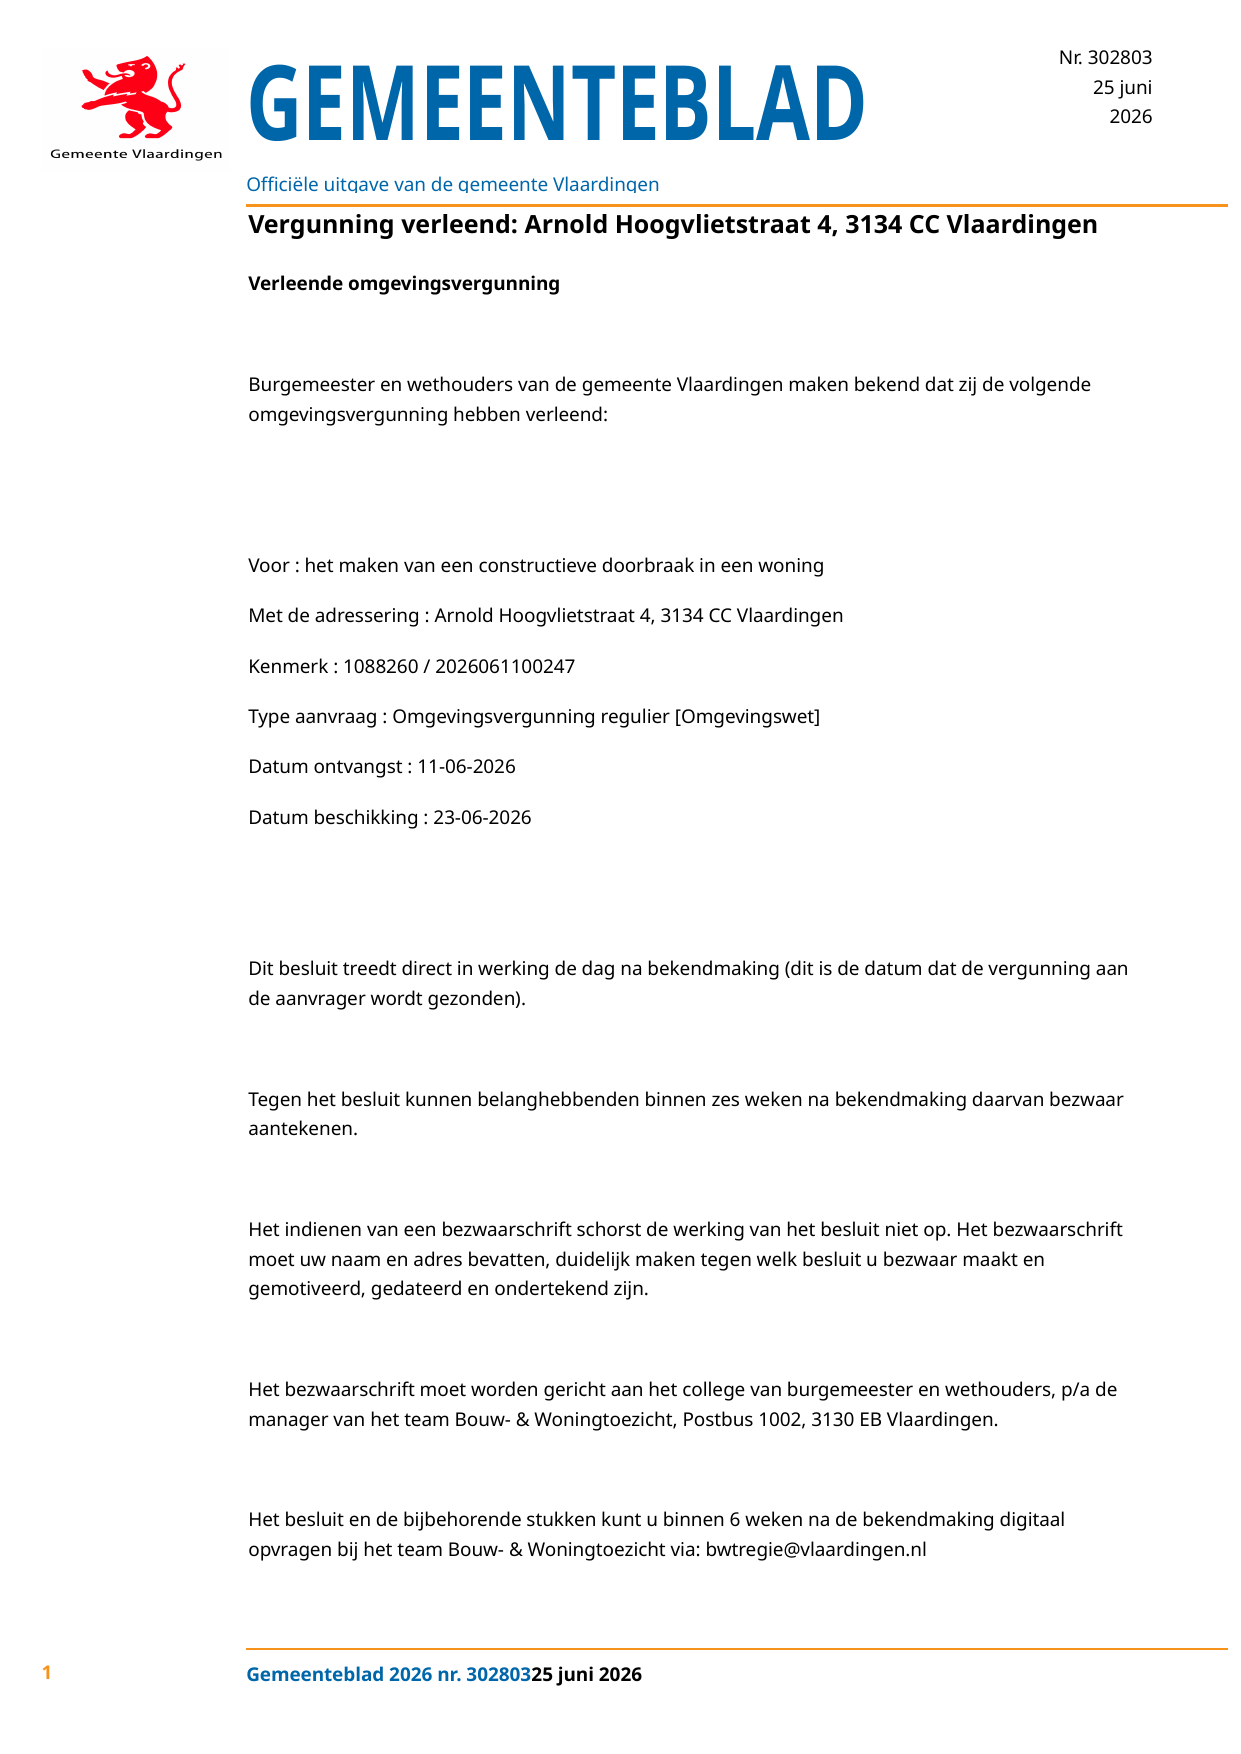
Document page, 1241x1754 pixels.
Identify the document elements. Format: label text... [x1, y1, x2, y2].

text Vergunning verleend: Arnold Hoogvlietstraat 4, 3134 CC Vlaardingen [248, 207, 1152, 241]
text Tegen het besluit kunnen belanghebbenden binnen zes weken na bekendmaking daarvan bezwaar aantekenen. [248, 1086, 1152, 1141]
text Het besluit en de bijbehorende stukken kunt u binnen 6 weken na de bekendmaking digitaal opvragen bij het team Bouw- & Woningtoezicht via: bwtregie@vlaardingen.nl [248, 1507, 1152, 1562]
text Het indienen van een bezwaarschrift schorst de werking van het besluit niet op. Het bezwaarschrift moet uw naam en adres bevatten, duidelijk maken tegen welk besluit u bezwaar maakt en gemotiveerd, gedateerd en ondertekend zijn. [248, 1216, 1152, 1301]
text Het bezwaarschrift moet worden gericht aan het college van burgemeester en wethouders, p/a de manager van het team Bouw- & Woningtoezicht, Postbus 1002, 3130 EB Vlaardingen. [248, 1376, 1152, 1431]
text Met de adressering : Arnold Hoogvlietstraat 4, 3134 CC Vlaardingen [248, 602, 1152, 628]
text Kenmerk : 1088260 / 2026061100247 [248, 653, 1152, 678]
picture [41, 47, 231, 172]
text Verleende omgevingsvergunning [248, 270, 1152, 296]
text Burgemeester en wethouders van de gemeente Vlaardingen maken bekend dat zij de volgende omgevingsvergunning hebben verleend: [248, 371, 1152, 426]
text Dit besluit treedt direct in werking de dag na bekendmaking (dit is de datum dat de vergunning aan de aanvrager wordt gezonden). [248, 955, 1152, 1011]
text Voor : het maken van een constructieve doorbraak in een woning [248, 552, 1152, 578]
text Datum beschikking : 23-06-2026 [248, 804, 1152, 830]
text Type aanvraag : Omgevingsvergunning regulier [Omgevingswet] [248, 703, 1152, 729]
text Datum ontvangst : 11-06-2026 [248, 754, 1152, 779]
